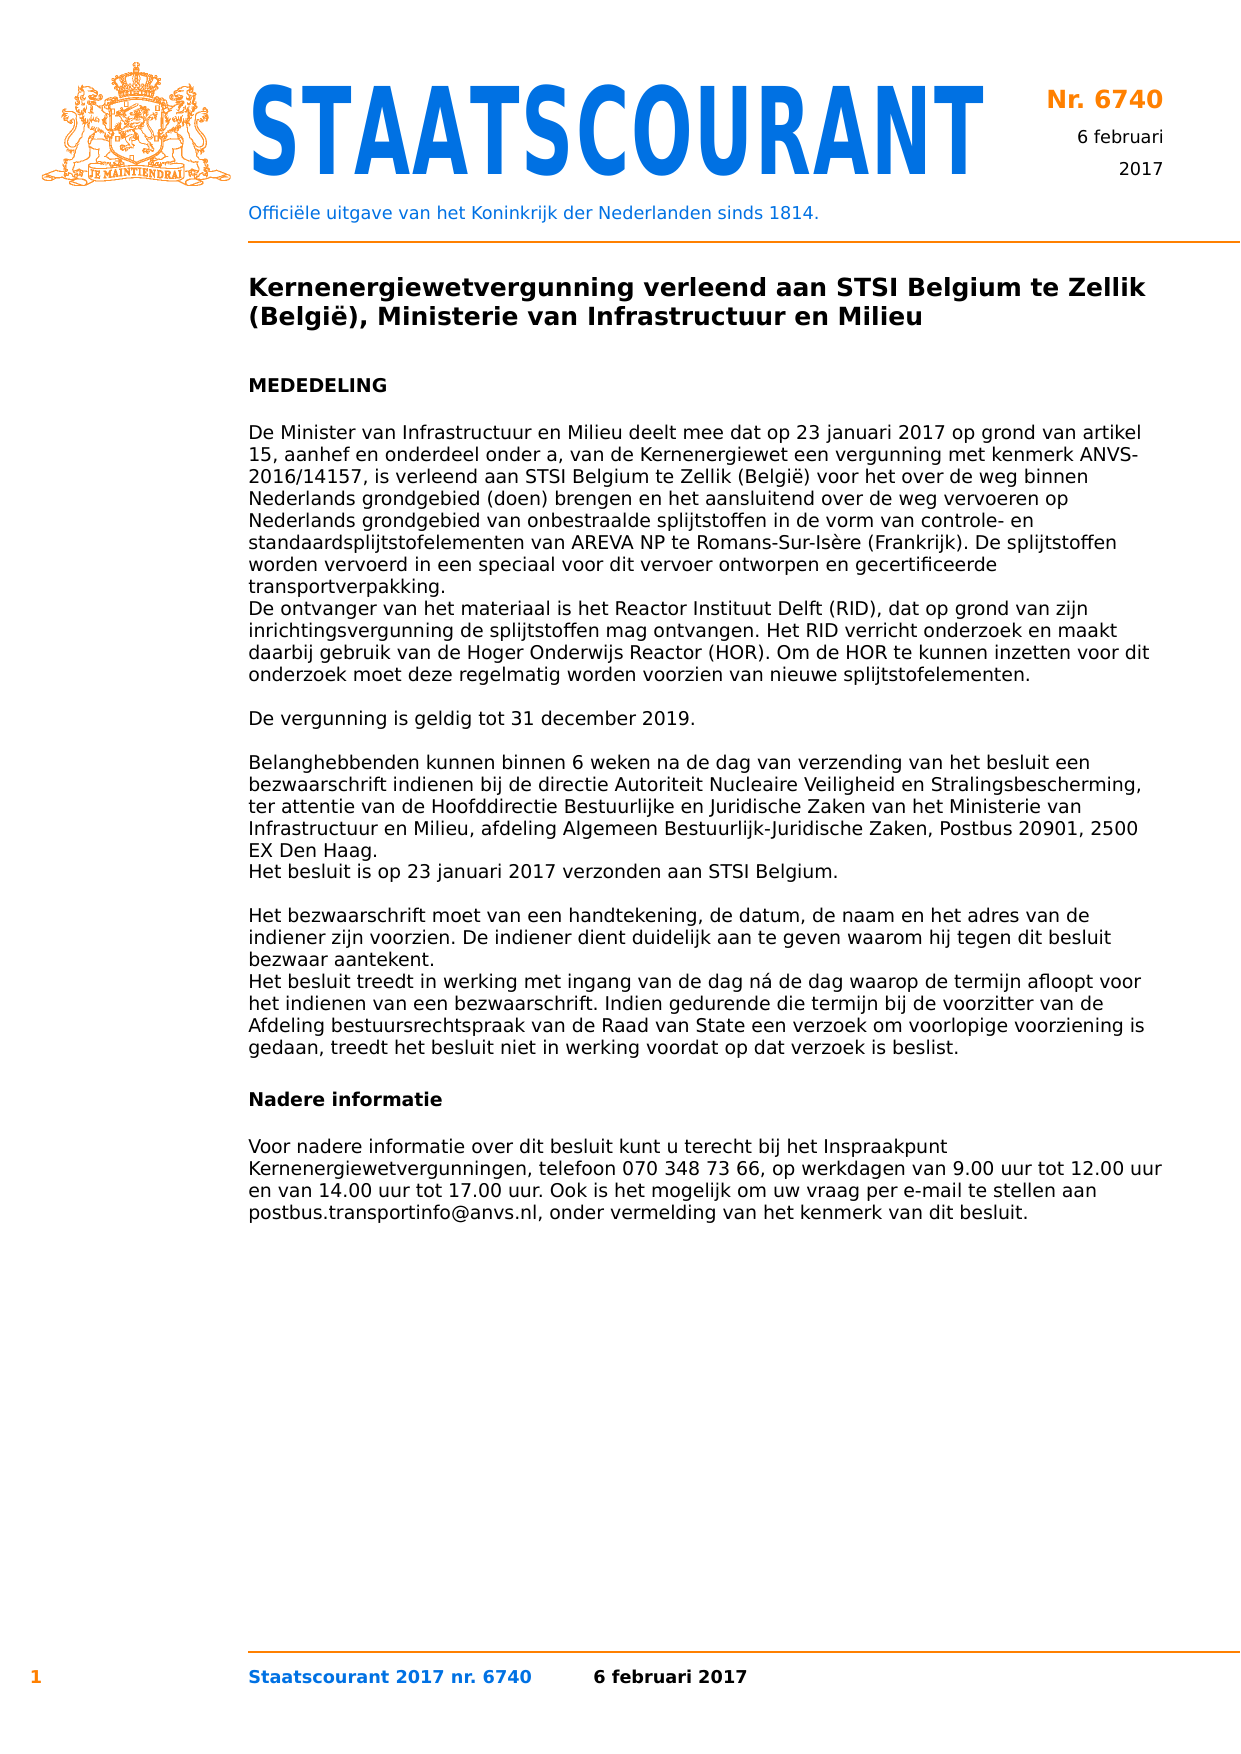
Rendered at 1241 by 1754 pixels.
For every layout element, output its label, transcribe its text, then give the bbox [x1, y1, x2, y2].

text De ontvanger van het materiaal is het Reactor Instituut Delft (RID), dat op grond van zijn inrichtingsvergunning de splijtstoffen mag ontvangen. Het RID verricht onderzoek en maakt daarbij gebruik van de Hoger Onderwijs Reactor (HOR). Om de HOR te kunnen inzetten voor dit onderzoek moet deze regelmatig worden voorzien van nieuwe splijtstofelementen. [248, 598, 1163, 686]
text De vergunning is geldig tot 31 december 2019. [248, 708, 1163, 730]
text Belanghebbenden kunnen binnen 6 weken na de dag van verzending van het besluit een bezwaarschrift indienen bij de directie Autoriteit Nucleaire Veiligheid en Stralingsbescherming, ter attentie van de Hoofddirectie Bestuurlijke en Juridische Zaken van het Ministerie van Infrastructuur en Milieu, afdeling Algemeen Bestuurlijk-Juridische Zaken, Postbus 20901, 2500 EX Den Haag. [248, 752, 1163, 861]
text Het bezwaarschrift moet van een handtekening, de datum, de naam en het adres van de indiener zijn voorzien. De indiener dient duidelijk aan te geven waarom hij tegen dit besluit bezwaar aantekent. [248, 905, 1163, 971]
table_header Nr. 6740 [998, 62, 1240, 121]
subtitle Nadere informatie [248, 1089, 1163, 1111]
text De Minister van Infrastructuur en Milieu deelt mee dat op 23 januari 2017 op grond van artikel 15, aanhef en onderdeel onder a, van de Kernenergiewet een vergunning met kenmerk ANVS-2016/14157, is verleend aan STSI Belgium te Zellik (België) voor het over de weg binnen Nederlands grondgebied (doen) brengen en het aansluitend over de weg vervoeren op Nederlands grondgebied van onbestraalde splijtstoffen in de vorm van controle- en standaardsplijtstofelementen van AREVA NP te Romans-Sur-Isère (Frankrijk). De splijtstoffen worden vervoerd in een speciaal voor dit vervoer ontworpen en gecertificeerde transportverpakking. [248, 422, 1163, 598]
text Voor nadere informatie over dit besluit kunt u terecht bij het Inspraakpunt Kernenergiewetvergunningen, telefoon 070 348 73 66, op werkdagen van 9.00 uur tot 12.00 uur en van 14.00 uur tot 17.00 uur. Ook is het mogelijk om uw vraag per e-mail te stellen aan postbus.transportinfo@anvs.nl, onder vermelding van het kenmerk van dit besluit. [248, 1136, 1163, 1224]
table_header [25, 62, 248, 241]
picture [41, 62, 231, 186]
table_cell 2017 [998, 153, 1240, 203]
table_cell Officiële uitgave van het Koninkrijk der Nederlanden sinds 1814. [248, 203, 1240, 241]
subtitle MEDEDELING [248, 375, 1163, 397]
text Het besluit treedt in werking met ingang van de dag ná de dag waarop de termijn afloopt voor het indienen van een bezwaarschrift. Indien gedurende die termijn bij de voorzitter van de Afdeling bestuursrechtspraak van de Raad van State een verzoek om voorlopige voorziening is gedaan, treedt het besluit niet in werking voordat op dat verzoek is beslist. [248, 971, 1163, 1059]
text Het besluit is op 23 januari 2017 verzonden aan STSI Belgium. [248, 861, 1163, 883]
table_header STAATSCOURANT [248, 62, 998, 203]
table_cell 6 februari [998, 121, 1240, 153]
subtitle Kernenergiewetvergunning verleend aan STSI Belgium te Zellik (België), Ministerie van Infrastructuur en Milieu [248, 273, 1163, 331]
